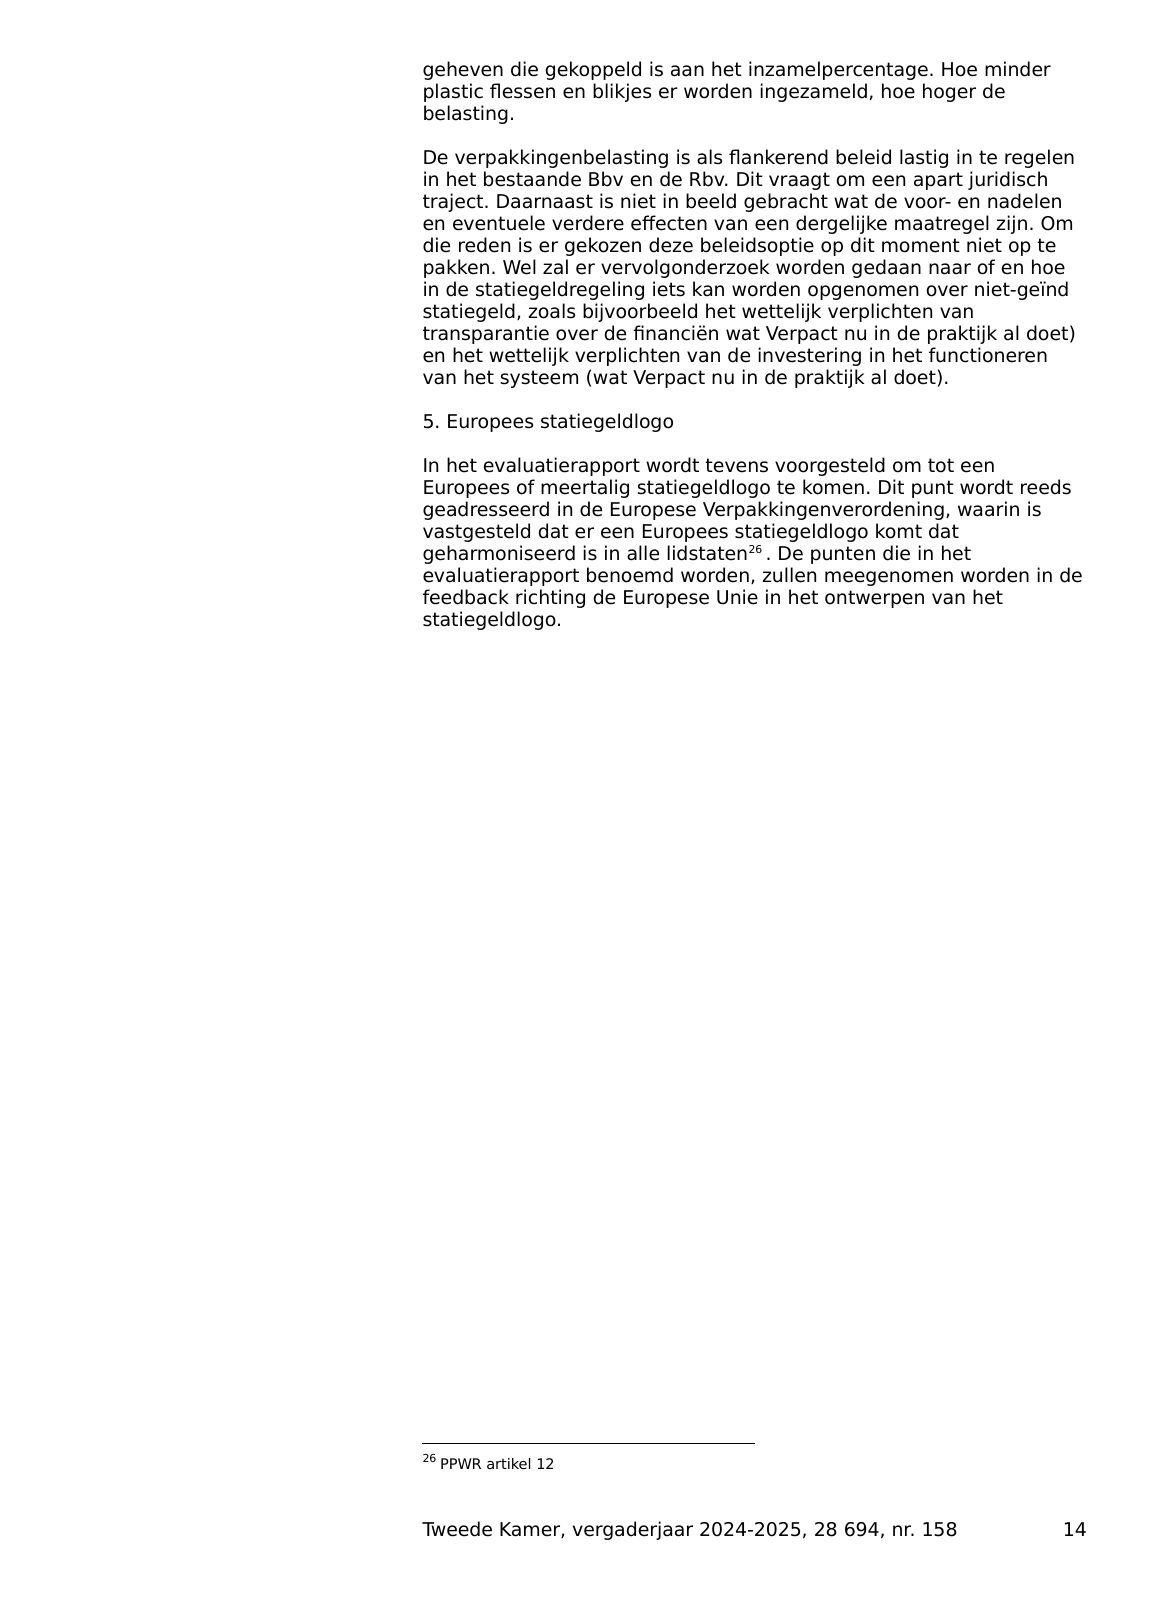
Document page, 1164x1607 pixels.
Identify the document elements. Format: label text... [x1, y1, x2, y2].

text De verpakkingenbelasting is als flankerend beleid lastig in te regelen in het bestaande Bbv en de Rbv. Dit vraagt om een apart juridisch traject. Daarnaast is niet in beeld gebracht wat de voor- en nadelen en eventuele verdere effecten van een dergelijke maatregel zijn. Om die reden is er gekozen deze beleidsoptie op dit moment niet op te pakken. Wel zal er vervolgonderzoek worden gedaan naar of en hoe in de statiegeldregeling iets kan worden opgenomen over niet-geïnd statiegeld, zoals bijvoorbeeld het wettelijk verplichten van transparantie over de financiën wat Verpact nu in de praktijk al doet) en het wettelijk verplichten van de investering in het functioneren van het systeem (wat Verpact nu in de praktijk al doet). [422, 147, 1087, 389]
subtitle 5. Europees statiegeldlogo [422, 411, 1087, 433]
text PPWR artikel 12 [422, 1452, 1087, 1474]
text In het evaluatierapport wordt tevens voorgesteld om tot een Europees of meertalig statiegeldlogo te komen. Dit punt wordt reeds geadresseerd in de Europese Verpakkingenverordening, waarin is vastgesteld dat er een Europees statiegeldlogo komt dat geharmoniseerd is in alle lidstaten. De punten die in het evaluatierapport benoemd worden, zullen meegenomen worden in de feedback richting de Europese Unie in het ontwerpen van het statiegeldlogo. [422, 455, 1087, 631]
text geheven die gekoppeld is aan het inzamelpercentage. Hoe minder plastic flessen en blikjes er worden ingezameld, hoe hoger de belasting. [422, 59, 1087, 125]
